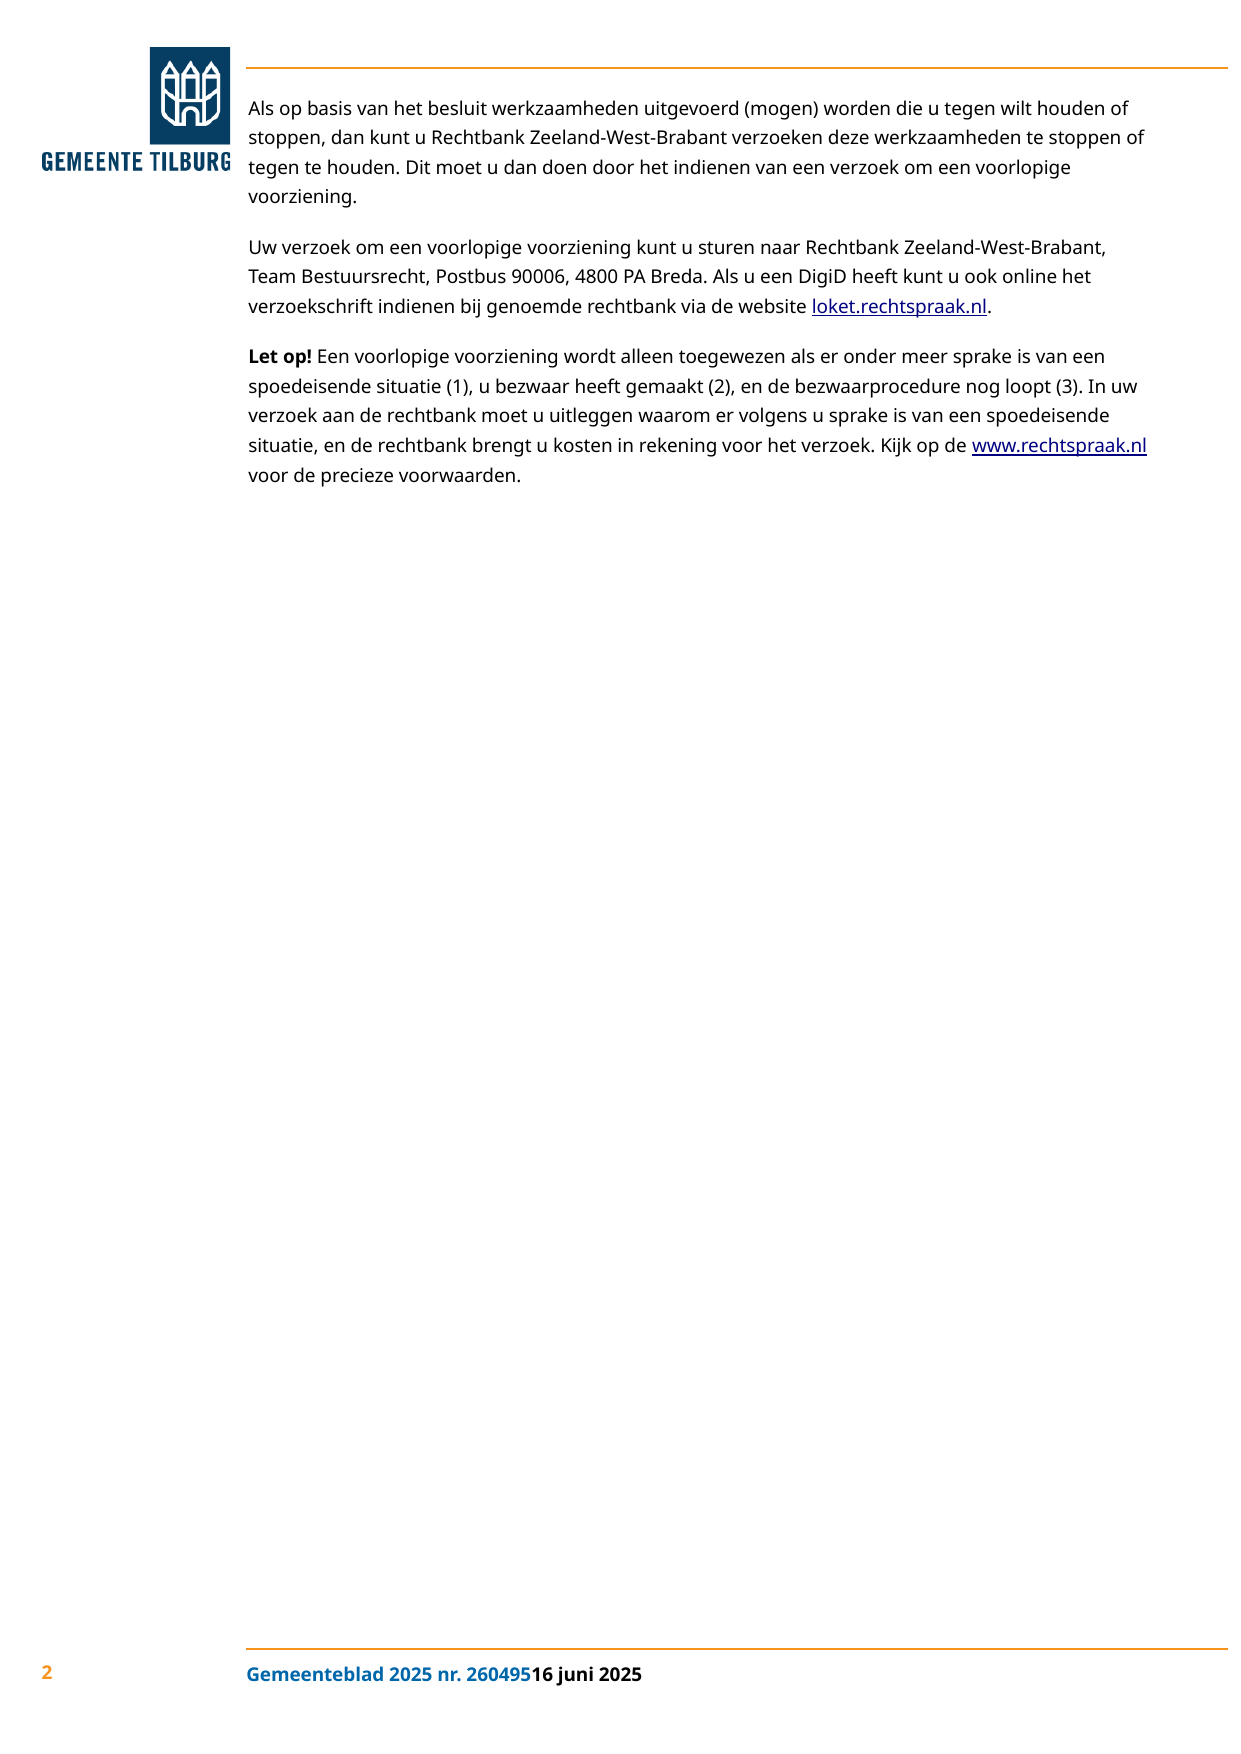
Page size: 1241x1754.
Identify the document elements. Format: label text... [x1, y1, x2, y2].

text Uw verzoek om een voorlopige voorziening kunt u sturen naar Rechtbank Zeeland-West-Brabant, Team Bestuursrecht, Postbus 90006, 4800 PA Breda. Als u een DigiD heeft kunt u ook online het verzoekschrift indienen bij genoemde rechtbank via de website loket.rechtspraak.nl. [248, 234, 1152, 319]
picture [41, 47, 231, 172]
text Let op! Een voorlopige voorziening wordt alleen toegewezen als er onder meer sprake is van een spoedeisende situatie (1), u bezwaar heeft gemaakt (2), en de bezwaarprocedure nog loopt (3). In uw verzoek aan de rechtbank moet u uitleggen waarom er volgens u sprake is van een spoedeisende situatie, en de rechtbank brengt u kosten in rekening voor het verzoek. Kijk op de www.rechtspraak.nl voor de precieze voorwaarden. [248, 343, 1152, 488]
text Als op basis van het besluit werkzaamheden uitgevoerd (mogen) worden die u tegen wilt houden of stoppen, dan kunt u Rechtbank Zeeland-West-Brabant verzoeken deze werkzaamheden te stoppen of tegen te houden. Dit moet u dan doen door het indienen van een verzoek om een voorlopige voorziening. [248, 95, 1152, 209]
